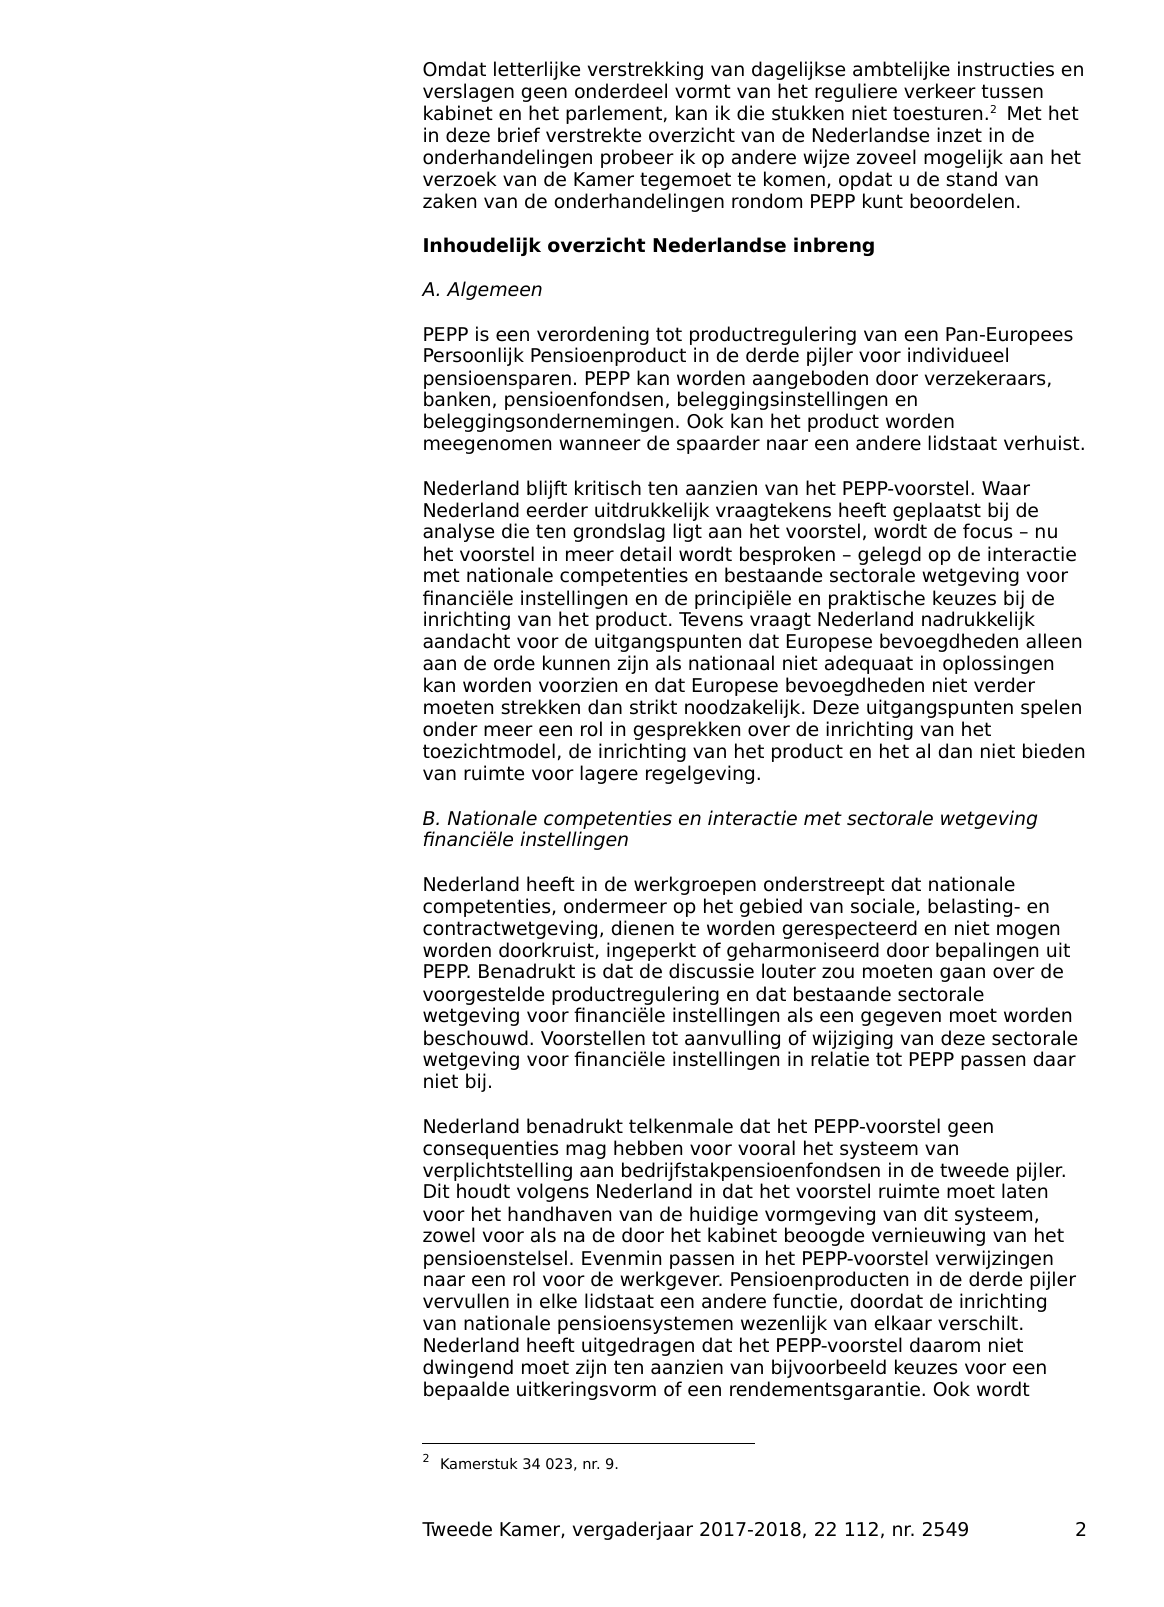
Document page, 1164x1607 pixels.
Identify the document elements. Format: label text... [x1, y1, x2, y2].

subtitle A. Algemeen [422, 279, 1087, 301]
text Kamerstuk 34 023, nr. 9. [422, 1452, 1087, 1474]
text PEPP is een verordening tot productregulering van een Pan-Europees Persoonlijk Pensioenproduct in de derde pijler voor individueel pensioensparen. PEPP kan worden aangeboden door verzekeraars, banken, pensioenfondsen, beleggingsinstellingen en beleggingsondernemingen. Ook kan het product worden meegenomen wanneer de spaarder naar een andere lidstaat verhuist. [422, 323, 1087, 455]
text Omdat letterlijke verstrekking van dagelijkse ambtelijke instructies en verslagen geen onderdeel vormt van het reguliere verkeer tussen kabinet en het parlement, kan ik die stukken niet toesturen. Met het in deze brief verstrekte overzicht van de Nederlandse inzet in de onderhandelingen probeer ik op andere wijze zoveel mogelijk aan het verzoek van de Kamer tegemoet te komen, opdat u de stand van zaken van de onderhandelingen rondom PEPP kunt beoordelen. [422, 59, 1087, 213]
text Nederland heeft in de werkgroepen onderstreept dat nationale competenties, ondermeer op het gebied van sociale, belasting- en contractwetgeving, dienen te worden gerespecteerd en niet mogen worden doorkruist, ingeperkt of geharmoniseerd door bepalingen uit PEPP. Benadrukt is dat de discussie louter zou moeten gaan over de voorgestelde productregulering en dat bestaande sectorale wetgeving voor financiële instellingen als een gegeven moet worden beschouwd. Voorstellen tot aanvulling of wijziging van deze sectorale wetgeving voor financiële instellingen in relatie tot PEPP passen daar niet bij. [422, 873, 1087, 1093]
text Nederland blijft kritisch ten aanzien van het PEPP-voorstel. Waar Nederland eerder uitdrukkelijk vraagtekens heeft geplaatst bij de analyse die ten grondslag ligt aan het voorstel, wordt de focus – nu het voorstel in meer detail wordt besproken – gelegd op de interactie met nationale competenties en bestaande sectorale wetgeving voor financiële instellingen en de principiële en praktische keuzes bij de inrichting van het product. Tevens vraagt Nederland nadrukkelijk aandacht voor de uitgangspunten dat Europese bevoegdheden alleen aan de orde kunnen zijn als nationaal niet adequaat in oplossingen kan worden voorzien en dat Europese bevoegdheden niet verder moeten strekken dan strikt noodzakelijk. Deze uitgangspunten spelen onder meer een rol in gesprekken over de inrichting van het toezichtmodel, de inrichting van het product en het al dan niet bieden van ruimte voor lagere regelgeving. [422, 477, 1087, 785]
subtitle Inhoudelijk overzicht Nederlandse inbreng [422, 235, 1087, 257]
text Nederland benadrukt telkenmale dat het PEPP-voorstel geen consequenties mag hebben voor vooral het systeem van verplichtstelling aan bedrijfstakpensioenfondsen in de tweede pijler. Dit houdt volgens Nederland in dat het voorstel ruimte moet laten voor het handhaven van de huidige vormgeving van dit systeem, zowel voor als na de door het kabinet beoogde vernieuwing van het pensioenstelsel. Evenmin passen in het PEPP-voorstel verwijzingen naar een rol voor de werkgever. Pensioenproducten in de derde pijler vervullen in elke lidstaat een andere functie, doordat de inrichting van nationale pensioensystemen wezenlijk van elkaar verschilt. Nederland heeft uitgedragen dat het PEPP-voorstel daarom niet dwingend moet zijn ten aanzien van bijvoorbeeld keuzes voor een bepaalde uitkeringsvorm of een rendementsgarantie. Ook wordt [422, 1116, 1087, 1401]
subtitle B. Nationale competenties en interactie met sectorale wetgeving financiële instellingen [422, 807, 1087, 851]
